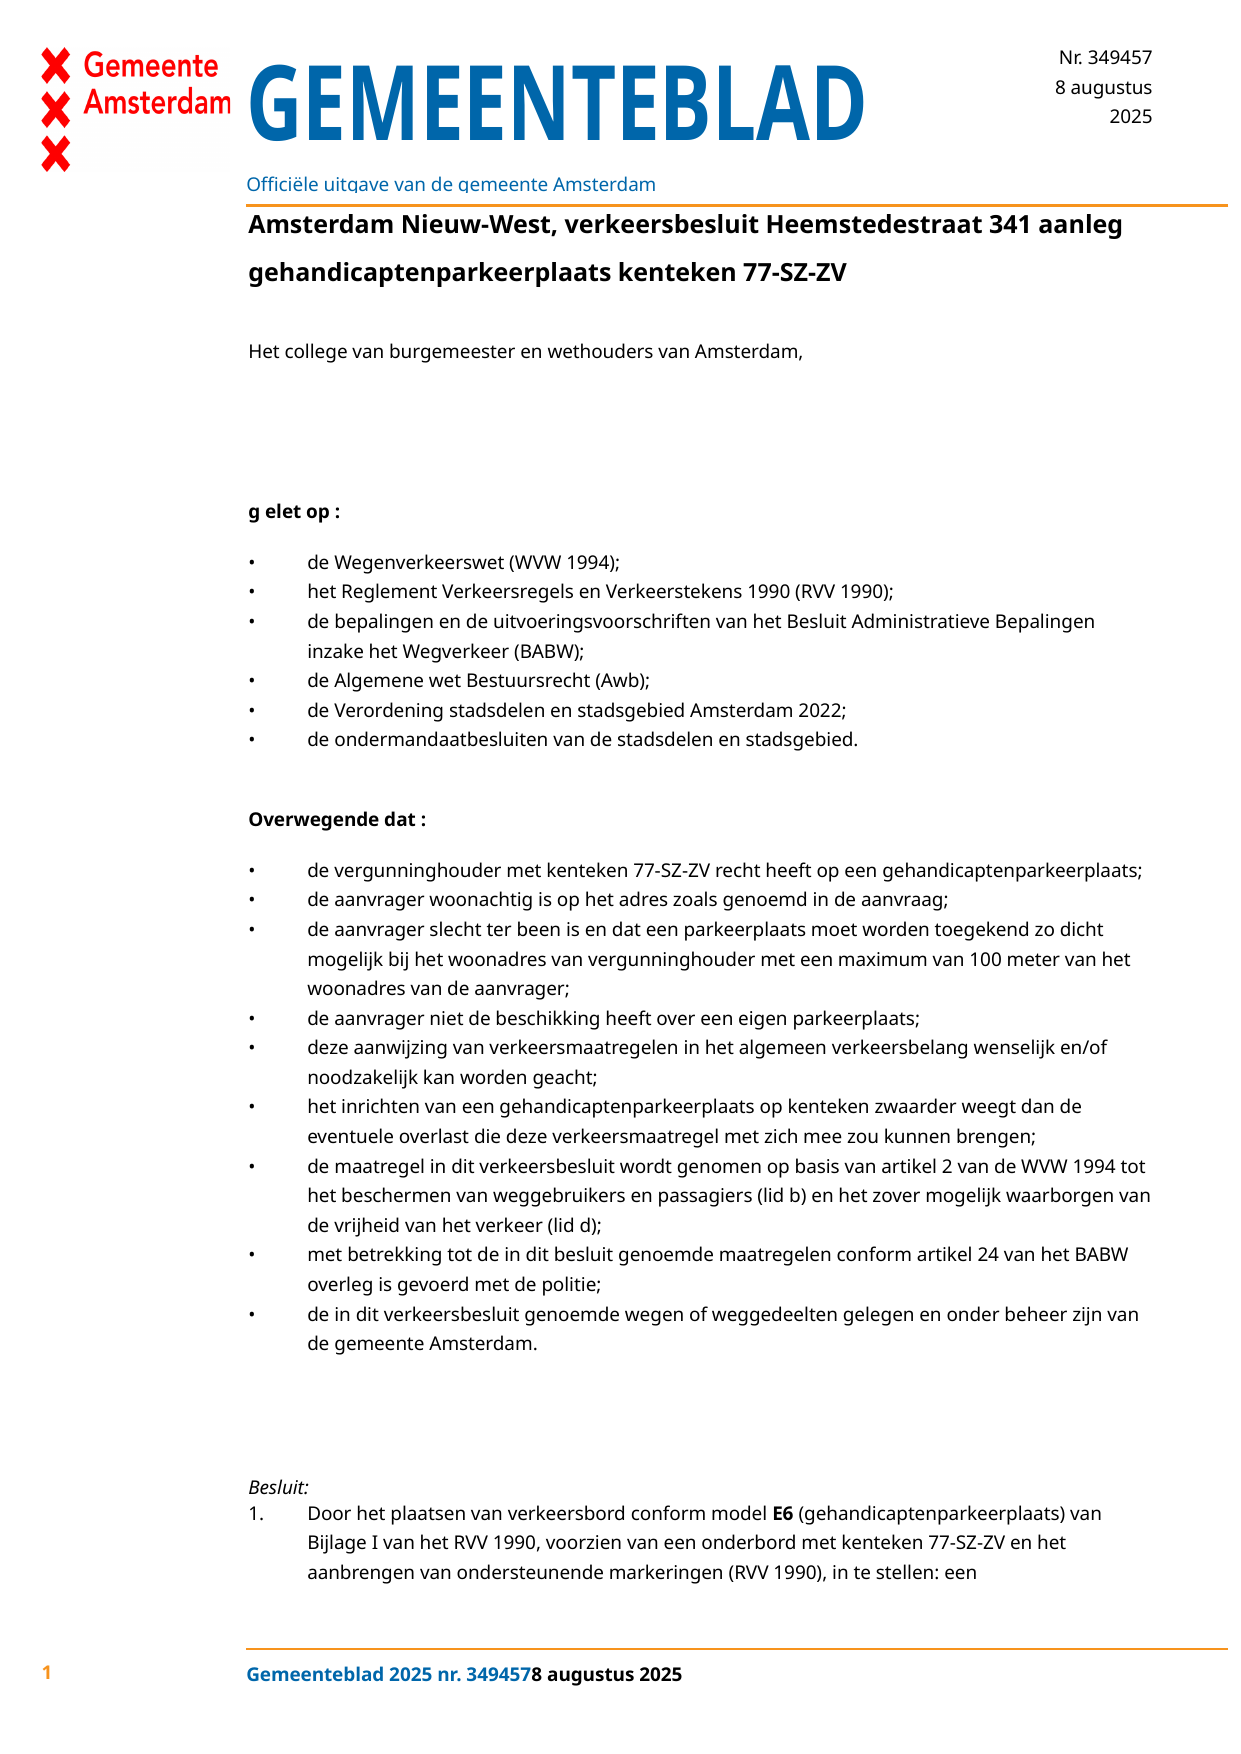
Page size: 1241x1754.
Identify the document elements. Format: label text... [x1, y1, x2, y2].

list de maatregel in dit verkeersbesluit wordt genomen op basis van artikel 2 van de WVW 1994 tot het beschermen van weggebruikers en passagiers (lid b) en het zover mogelijk waarborgen van de vrijheid van het verkeer (lid d); [248, 1153, 1152, 1238]
text g elet op : [248, 499, 1152, 524]
list de Verordening stadsdelen en stadsgebied Amsterdam 2022; [248, 697, 1152, 723]
picture [41, 47, 231, 172]
list de aanvrager woonachtig is op het adres zoals genoemd in de aanvraag; [248, 887, 1152, 912]
list de vergunninghouder met kenteken 77-SZ-ZV recht heeft op een gehandicaptenparkeerplaats; [248, 857, 1152, 883]
list de ondermandaatbesluiten van de stadsdelen en stadsgebied. [248, 727, 1152, 752]
list de bepalingen en de uitvoeringsvoorschriften van het Besluit Administratieve Bepalingen inzake het Wegverkeer (BABW); [248, 608, 1152, 663]
list met betrekking tot de in dit besluit genoemde maatregelen conform artikel 24 van het BABW overleg is gevoerd met de politie; [248, 1242, 1152, 1297]
list de in dit verkeersbesluit genoemde wegen of weggedeelten gelegen en onder beheer zijn van de gemeente Amsterdam. [248, 1301, 1152, 1356]
list Door het plaatsen van verkeersbord conform model E6 (gehandicaptenparkeerplaats) van Bijlage I van het RVV 1990, voorzien van een onderbord met kenteken 77-SZ-ZV en het aanbrengen van ondersteunende markeringen (RVV 1990), in te stellen: een [248, 1500, 1152, 1585]
list de aanvrager niet de beschikking heeft over een eigen parkeerplaats; [248, 1005, 1152, 1031]
list de Algemene wet Bestuursrecht (Awb); [248, 667, 1152, 693]
text Het college van burgemeester en wethouders van Amsterdam, [248, 339, 1152, 364]
list de Wegenverkeerswet (WVW 1994); [248, 549, 1152, 575]
text Overwegende dat : [248, 807, 1152, 832]
text Amsterdam Nieuw-West, verkeersbesluit Heemstedestraat 341 aanleg gehandicaptenparkeerplaats kenteken 77-SZ-ZV [248, 207, 1152, 288]
list het inrichten van een gehandicaptenparkeerplaats op kenteken zwaarder weegt dan de eventuele overlast die deze verkeersmaatregel met zich mee zou kunnen brengen; [248, 1094, 1152, 1149]
text Besluit: [248, 1474, 1152, 1500]
list het Reglement Verkeersregels en Verkeerstekens 1990 (RVV 1990); [248, 579, 1152, 604]
list deze aanwijzing van verkeersmaatregelen in het algemeen verkeersbelang wenselijk en/of noodzakelijk kan worden geacht; [248, 1034, 1152, 1090]
list de aanvrager slecht ter been is en dat een parkeerplaats moet worden toegekend zo dicht mogelijk bij het woonadres van vergunninghouder met een maximum van 100 meter van het woonadres van de aanvrager; [248, 916, 1152, 1001]
